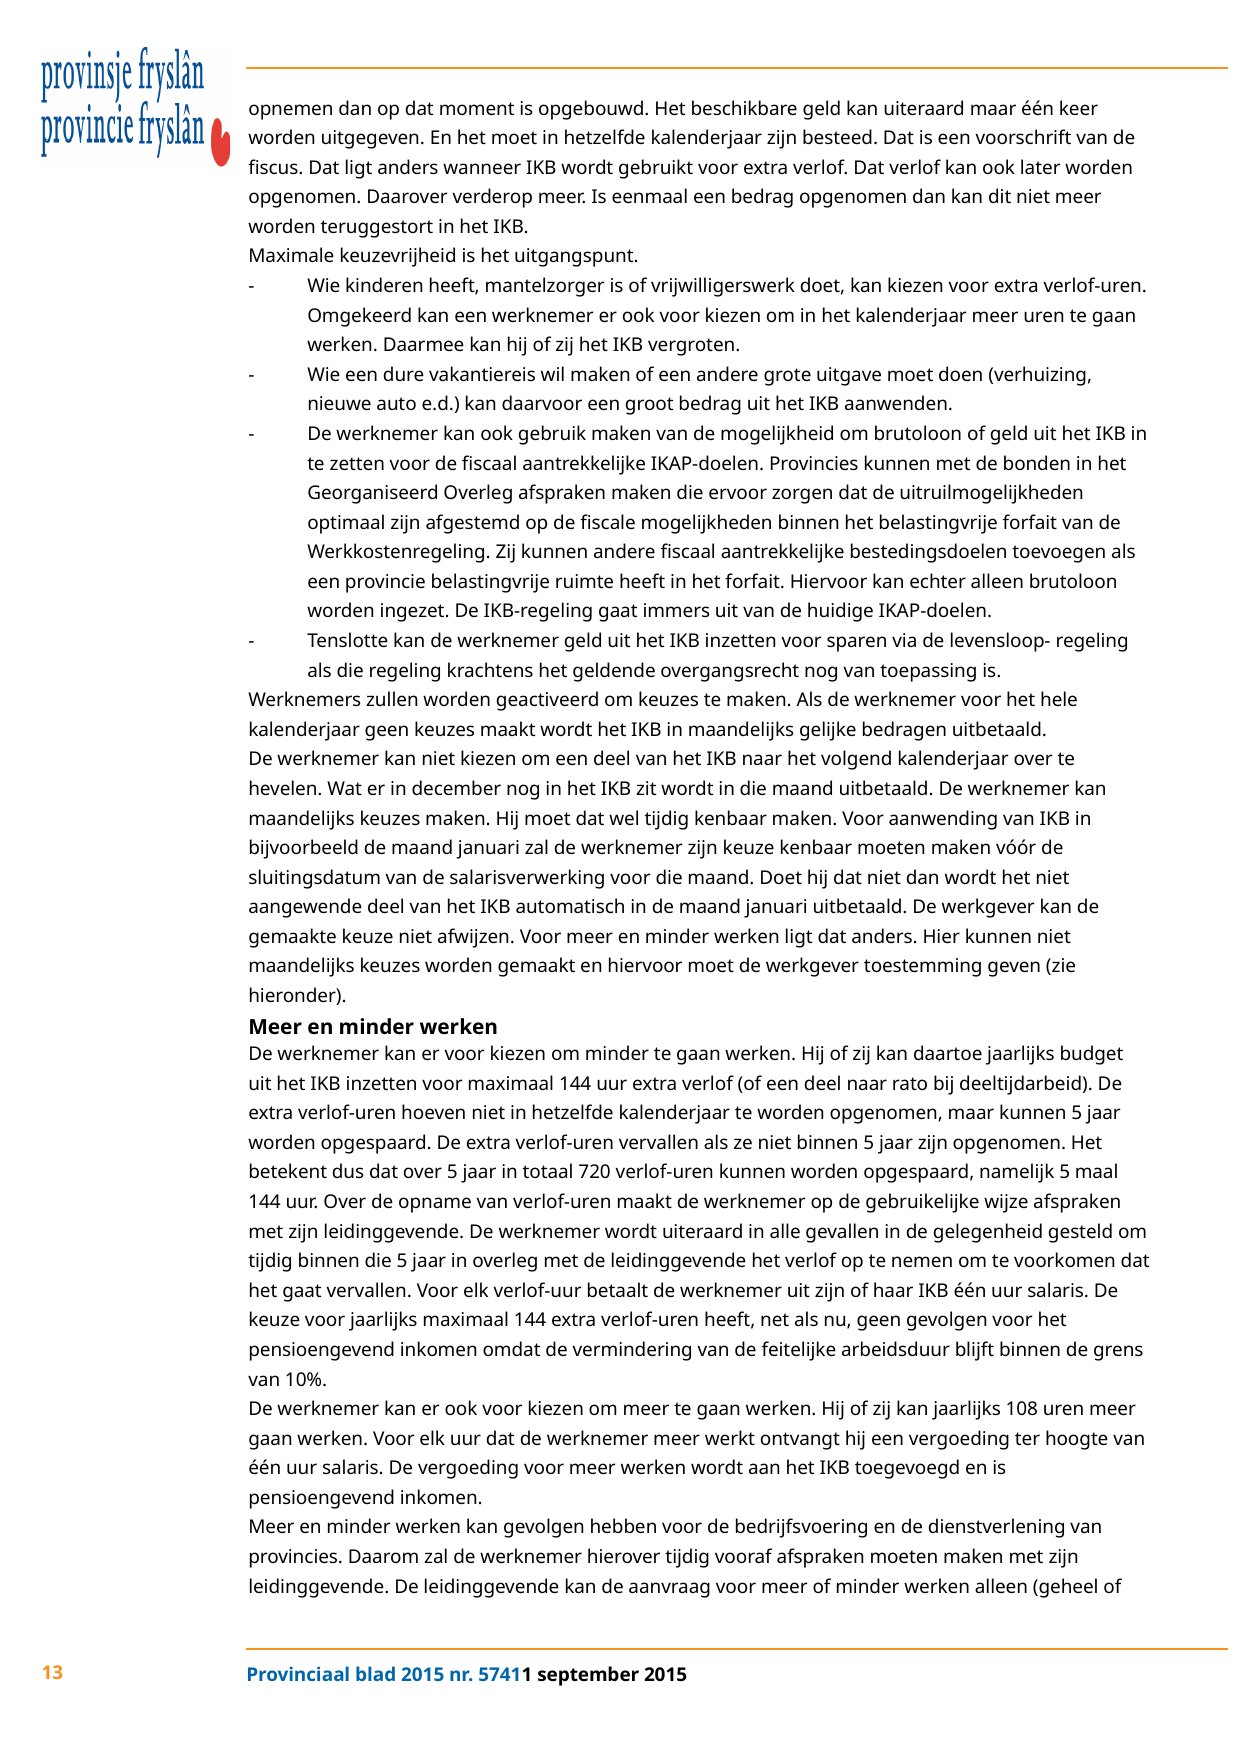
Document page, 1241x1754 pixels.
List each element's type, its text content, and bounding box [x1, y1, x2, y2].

text De werknemer kan er voor kiezen om minder te gaan werken. Hij of zij kan daartoe jaarlijks budget uit het IKB inzetten voor maximaal 144 uur extra verlof (of een deel naar rato bij deeltijdarbeid). De extra verlof-uren hoeven niet in hetzelfde kalenderjaar te worden opgenomen, maar kunnen 5 jaar worden opgespaard. De extra verlof-uren vervallen als ze niet binnen 5 jaar zijn opgenomen. Het betekent dus dat over 5 jaar in totaal 720 verlof-uren kunnen worden opgespaard, namelijk 5 maal 144 uur. Over de opname van verlof-uren maakt de werknemer op de gebruikelijke wijze afspraken met zijn leidinggevende. De werknemer wordt uiteraard in alle gevallen in de gelegenheid gesteld om tijdig binnen die 5 jaar in overleg met de leidinggevende het verlof op te nemen om te voorkomen dat het gaat vervallen. Voor elk verlof-uur betaalt de werknemer uit zijn of haar IKB één uur salaris. De keuze voor jaarlijks maximaal 144 extra verlof-uren heeft, net als nu, geen gevolgen voor het pensioengevend inkomen omdat de vermindering van de feitelijke arbeidsduur blijft binnen de grens van 10%. [248, 1040, 1152, 1391]
list Wie kinderen heeft, mantelzorger is of vrijwilligerswerk doet, kan kiezen voor extra verlof-uren. Omgekeerd kan een werknemer er ook voor kiezen om in het kalenderjaar meer uren te gaan werken. Daarmee kan hij of zij het IKB vergroten. [248, 272, 1152, 357]
list Wie een dure vakantiereis wil maken of een andere grote uitgave moet doen (verhuizing, nieuwe auto e.d.) kan daarvoor een groot bedrag uit het IKB aanwenden. [248, 361, 1152, 416]
text opnemen dan op dat moment is opgebouwd. Het beschikbare geld kan uiteraard maar één keer worden uitgegeven. En het moet in hetzelfde kalenderjaar zijn besteed. Dat is een voorschrift van de fiscus. Dat ligt anders wanneer IKB wordt gebruikt voor extra verlof. Dat verlof kan ook later worden opgenomen. Daarover verderop meer. Is eenmaal een bedrag opgenomen dan kan dit niet meer worden teruggestort in het IKB. [248, 95, 1152, 239]
text Meer en minder werken [248, 1012, 1152, 1040]
text Werknemers zullen worden geactiveerd om keuzes te maken. Als de werknemer voor het hele kalenderjaar geen keuzes maakt wordt het IKB in maandelijks gelijke bedragen uitbetaald. [248, 686, 1152, 742]
text Maximale keuzevrijheid is het uitgangspunt. [248, 243, 1152, 268]
text Meer en minder werken kan gevolgen hebben voor de bedrijfsvoering en de dienstverlening van provincies. Daarom zal de werknemer hierover tijdig vooraf afspraken moeten maken met zijn leidinggevende. De leidinggevende kan de aanvraag voor meer of minder werken alleen (geheel of [248, 1514, 1152, 1598]
list Tenslotte kan de werknemer geld uit het IKB inzetten voor sparen via de levensloop- regeling als die regeling krachtens het geldende overgangsrecht nog van toepassing is. [248, 627, 1152, 683]
text De werknemer kan niet kiezen om een deel van het IKB naar het volgend kalenderjaar over te hevelen. Wat er in december nog in het IKB zit wordt in die maand uitbetaald. De werknemer kan maandelijks keuzes maken. Hij moet dat wel tijdig kenbaar maken. Voor aanwending van IKB in bijvoorbeeld de maand januari zal de werknemer zijn keuze kenbaar moeten maken vóór de sluitingsdatum van de salarisverwerking voor die maand. Doet hij dat niet dan wordt het niet aangewende deel van het IKB automatisch in de maand januari uitbetaald. De werkgever kan de gemaakte keuze niet afwijzen. Voor meer en minder werken ligt dat anders. Hier kunnen niet maandelijks keuzes worden gemaakt en hiervoor moet de werkgever toestemming geven (zie hieronder). [248, 746, 1152, 1008]
text De werknemer kan er ook voor kiezen om meer te gaan werken. Hij of zij kan jaarlijks 108 uren meer gaan werken. Voor elk uur dat de werknemer meer werkt ontvangt hij een vergoeding ter hoogte van één uur salaris. De vergoeding voor meer werken wordt aan het IKB toegevoegd en is pensioengevend inkomen. [248, 1395, 1152, 1510]
picture [41, 47, 231, 172]
list De werknemer kan ook gebruik maken van de mogelijkheid om brutoloon of geld uit het IKB in te zetten voor de fiscaal aantrekkelijke IKAP-doelen. Provincies kunnen met de bonden in het Georganiseerd Overleg afspraken maken die ervoor zorgen dat de uitruilmogelijkheden optimaal zijn afgestemd op de fiscale mogelijkheden binnen het belastingvrije forfait van de Werkkostenregeling. Zij kunnen andere fiscaal aantrekkelijke bestedingsdoelen toevoegen als een provincie belastingvrije ruimte heeft in het forfait. Hiervoor kan echter alleen brutoloon worden ingezet. De IKB-regeling gaat immers uit van de huidige IKAP-doelen. [248, 420, 1152, 623]
